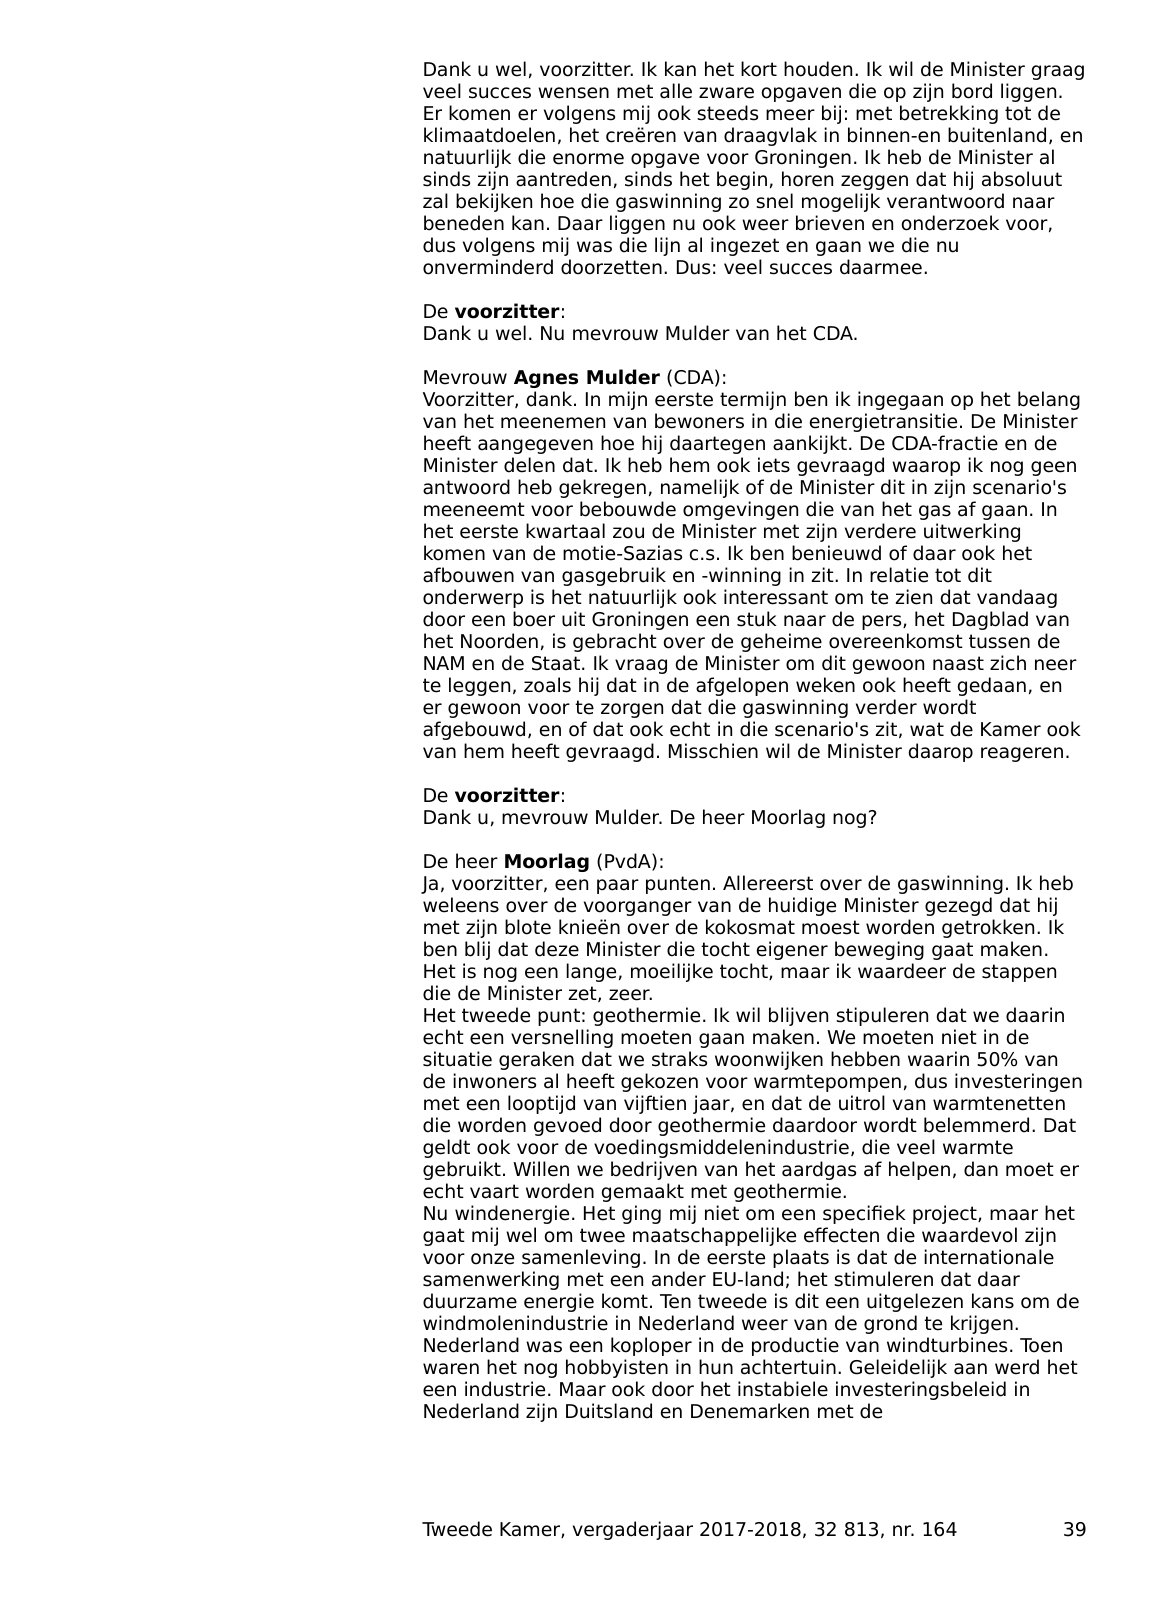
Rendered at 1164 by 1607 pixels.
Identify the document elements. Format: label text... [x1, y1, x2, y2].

text De voorzitter: [422, 785, 1087, 807]
text Mevrouw Agnes Mulder (CDA): [422, 367, 1087, 389]
text De voorzitter: [422, 301, 1087, 323]
text Nu windenergie. Het ging mij niet om een specifiek project, maar het gaat mij wel om twee maatschappelijke effecten die waardevol zijn voor onze samenleving. In de eerste plaats is dat de internationale samenwerking met een ander EU-land; het stimuleren dat daar duurzame energie komt. Ten tweede is dit een uitgelezen kans om de windmolenindustrie in Nederland weer van de grond te krijgen. Nederland was een koploper in de productie van windturbines. Toen waren het nog hobbyisten in hun achtertuin. Geleidelijk aan werd het een industrie. Maar ook door het instabiele investeringsbeleid in Nederland zijn Duitsland en Denemarken met de [422, 1203, 1087, 1423]
text Dank u, mevrouw Mulder. De heer Moorlag nog? [422, 807, 1087, 829]
text Het tweede punt: geothermie. Ik wil blijven stipuleren dat we daarin echt een versnelling moeten gaan maken. We moeten niet in de situatie geraken dat we straks woonwijken hebben waarin 50% van de inwoners al heeft gekozen voor warmtepompen, dus investeringen met een looptijd van vijftien jaar, en dat de uitrol van warmtenetten die worden gevoed door geothermie daardoor wordt belemmerd. Dat geldt ook voor de voedingsmiddelenindustrie, die veel warmte gebruikt. Willen we bedrijven van het aardgas af helpen, dan moet er echt vaart worden gemaakt met geothermie. [422, 1005, 1087, 1203]
text Dank u wel. Nu mevrouw Mulder van het CDA. [422, 323, 1087, 345]
text Ja, voorzitter, een paar punten. Allereerst over de gaswinning. Ik heb weleens over de voorganger van de huidige Minister gezegd dat hij met zijn blote knieën over de kokosmat moest worden getrokken. Ik ben blij dat deze Minister die tocht eigener beweging gaat maken. Het is nog een lange, moeilijke tocht, maar ik waardeer de stappen die de Minister zet, zeer. [422, 873, 1087, 1005]
text De heer Moorlag (PvdA): [422, 851, 1087, 873]
text Voorzitter, dank. In mijn eerste termijn ben ik ingegaan op het belang van het meenemen van bewoners in die energietransitie. De Minister heeft aangegeven hoe hij daartegen aankijkt. De CDA-fractie en de Minister delen dat. Ik heb hem ook iets gevraagd waarop ik nog geen antwoord heb gekregen, namelijk of de Minister dit in zijn scenario's meeneemt voor bebouwde omgevingen die van het gas af gaan. In het eerste kwartaal zou de Minister met zijn verdere uitwerking komen van de motie-Sazias c.s. Ik ben benieuwd of daar ook het afbouwen van gasgebruik en -winning in zit. In relatie tot dit onderwerp is het natuurlijk ook interessant om te zien dat vandaag door een boer uit Groningen een stuk naar de pers, het Dagblad van het Noorden, is gebracht over de geheime overeenkomst tussen de NAM en de Staat. Ik vraag de Minister om dit gewoon naast zich neer te leggen, zoals hij dat in de afgelopen weken ook heeft gedaan, en er gewoon voor te zorgen dat die gaswinning verder wordt afgebouwd, en of dat ook echt in die scenario's zit, wat de Kamer ook van hem heeft gevraagd. Misschien wil de Minister daarop reageren. [422, 389, 1087, 763]
text Dank u wel, voorzitter. Ik kan het kort houden. Ik wil de Minister graag veel succes wensen met alle zware opgaven die op zijn bord liggen. Er komen er volgens mij ook steeds meer bij: met betrekking tot de klimaatdoelen, het creëren van draagvlak in binnen-en buitenland, en natuurlijk die enorme opgave voor Groningen. Ik heb de Minister al sinds zijn aantreden, sinds het begin, horen zeggen dat hij absoluut zal bekijken hoe die gaswinning zo snel mogelijk verantwoord naar beneden kan. Daar liggen nu ook weer brieven en onderzoek voor, dus volgens mij was die lijn al ingezet en gaan we die nu onverminderd doorzetten. Dus: veel succes daarmee. [422, 59, 1087, 279]
